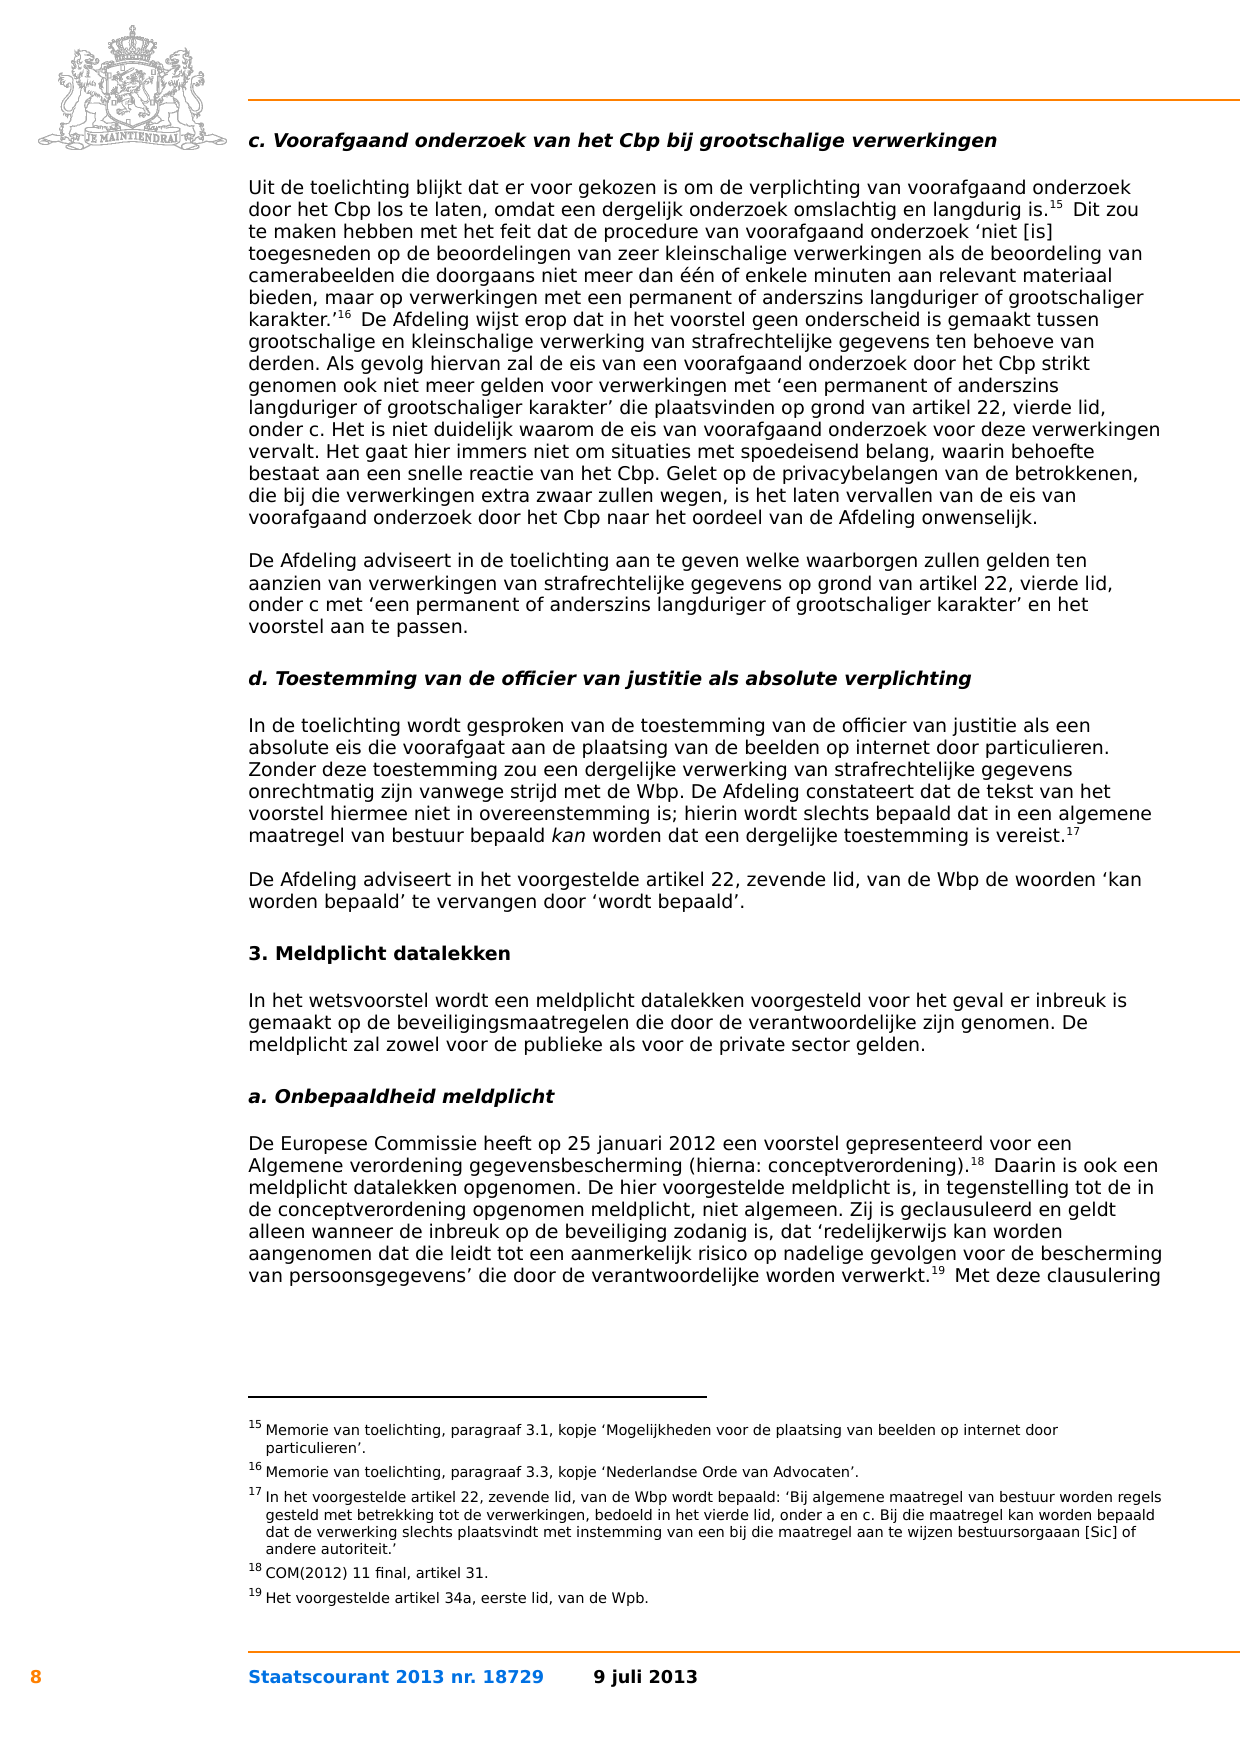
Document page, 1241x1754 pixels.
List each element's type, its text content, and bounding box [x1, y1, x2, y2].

text De Europese Commissie heeft op 25 januari 2012 een voorstel gepresenteerd voor een Algemene verordening gegevensbescherming (hierna: conceptverordening). Daarin is ook een meldplicht datalekken opgenomen. De hier voorgestelde meldplicht is, in tegenstelling tot de in de conceptverordening opgenomen meldplicht, niet algemeen. Zij is geclausuleerd en geldt alleen wanneer de inbreuk op de beveiliging zodanig is, dat ‘redelijkerwijs kan worden aangenomen dat die leidt tot een aanmerkelijk risico op nadelige gevolgen voor de bescherming van persoonsgegevens’ die door de verantwoordelijke worden verwerkt. Met deze clausulering [248, 1133, 1163, 1287]
subtitle a. Onbepaaldheid meldplicht [248, 1086, 1163, 1108]
text In de toelichting wordt gesproken van de toestemming van de officier van justitie als een absolute eis die voorafgaat aan de plaatsing van de beelden op internet door particulieren. Zonder deze toestemming zou een dergelijke verwerking van strafrechtelijke gegevens onrechtmatig zijn vanwege strijd met de Wbp. De Afdeling constateert dat de tekst van het voorstel hiermee niet in overeenstemming is; hierin wordt slechts bepaald dat in een algemene maatregel van bestuur bepaald kan worden dat een dergelijke toestemming is vereist. [248, 715, 1163, 847]
subtitle c. Voorafgaand onderzoek van het Cbp bij grootschalige verwerkingen [248, 130, 1163, 152]
text In het wetsvoorstel wordt een meldplicht datalekken voorgesteld voor het geval er inbreuk is gemaakt op de beveiligingsmaatregelen die door de verantwoordelijke zijn genomen. De meldplicht zal zowel voor de publieke als voor de private sector gelden. [248, 990, 1163, 1056]
text Het voorgestelde artikel 34a, eerste lid, van de Wpb. [248, 1586, 1163, 1608]
text Uit de toelichting blijkt dat er voor gekozen is om de verplichting van voorafgaand onderzoek door het Cbp los te laten, omdat een dergelijk onderzoek omslachtig en langdurig is. Dit zou te maken hebben met het feit dat de procedure van voorafgaand onderzoek ‘niet [is] toegesneden op de beoordelingen van zeer kleinschalige verwerkingen als de beoordeling van camerabeelden die doorgaans niet meer dan één of enkele minuten aan relevant materiaal bieden, maar op verwerkingen met een permanent of anderszins langduriger of grootschaliger karakter.’ De Afdeling wijst erop dat in het voorstel geen onderscheid is gemaakt tussen grootschalige en kleinschalige verwerking van strafrechtelijke gegevens ten behoeve van derden. Als gevolg hiervan zal de eis van een voorafgaand onderzoek door het Cbp strikt genomen ook niet meer gelden voor verwerkingen met ‘een permanent of anderszins langduriger of grootschaliger karakter’ die plaatsvinden op grond van artikel 22, vierde lid, onder c. Het is niet duidelijk waarom de eis van voorafgaand onderzoek voor deze verwerkingen vervalt. Het gaat hier immers niet om situaties met spoedeisend belang, waarin behoefte bestaat aan een snelle reactie van het Cbp. Gelet op de privacybelangen van de betrokkenen, die bij die verwerkingen extra zwaar zullen wegen, is het laten vervallen van de eis van voorafgaand onderzoek door het Cbp naar het oordeel van de Afdeling onwenselijk. [248, 177, 1163, 528]
text COM(2012) 11 final, artikel 31. [248, 1561, 1163, 1583]
text De Afdeling adviseert in de toelichting aan te geven welke waarborgen zullen gelden ten aanzien van verwerkingen van strafrechtelijke gegevens op grond van artikel 22, vierde lid, onder c met ‘een permanent of anderszins langduriger of grootschaliger karakter’ en het voorstel aan te passen. [248, 550, 1163, 638]
picture [38, 25, 227, 150]
text Memorie van toelichting, paragraaf 3.3, kopje ‘Nederlandse Orde van Advocaten’. [248, 1460, 1163, 1482]
text De Afdeling adviseert in het voorgestelde artikel 22, zevende lid, van de Wbp de woorden ‘kan worden bepaald’ te vervangen door ‘wordt bepaald’. [248, 869, 1163, 913]
subtitle 3. Meldplicht datalekken [248, 943, 1163, 965]
subtitle d. Toestemming van de officier van justitie als absolute verplichting [248, 668, 1163, 690]
text In het voorgestelde artikel 22, zevende lid, van de Wbp wordt bepaald: ‘Bij algemene maatregel van bestuur worden regels gesteld met betrekking tot de verwerkingen, bedoeld in het vierde lid, onder a en c. Bij die maatregel kan worden bepaald dat de verwerking slechts plaatsvindt met instemming van een bij die maatregel aan te wijzen bestuursorgaaan [Sic] of andere autoriteit.’ [248, 1485, 1163, 1558]
text Memorie van toelichting, paragraaf 3.1, kopje ‘Mogelijkheden voor de plaatsing van beelden op internet door particulieren’. [248, 1418, 1163, 1457]
